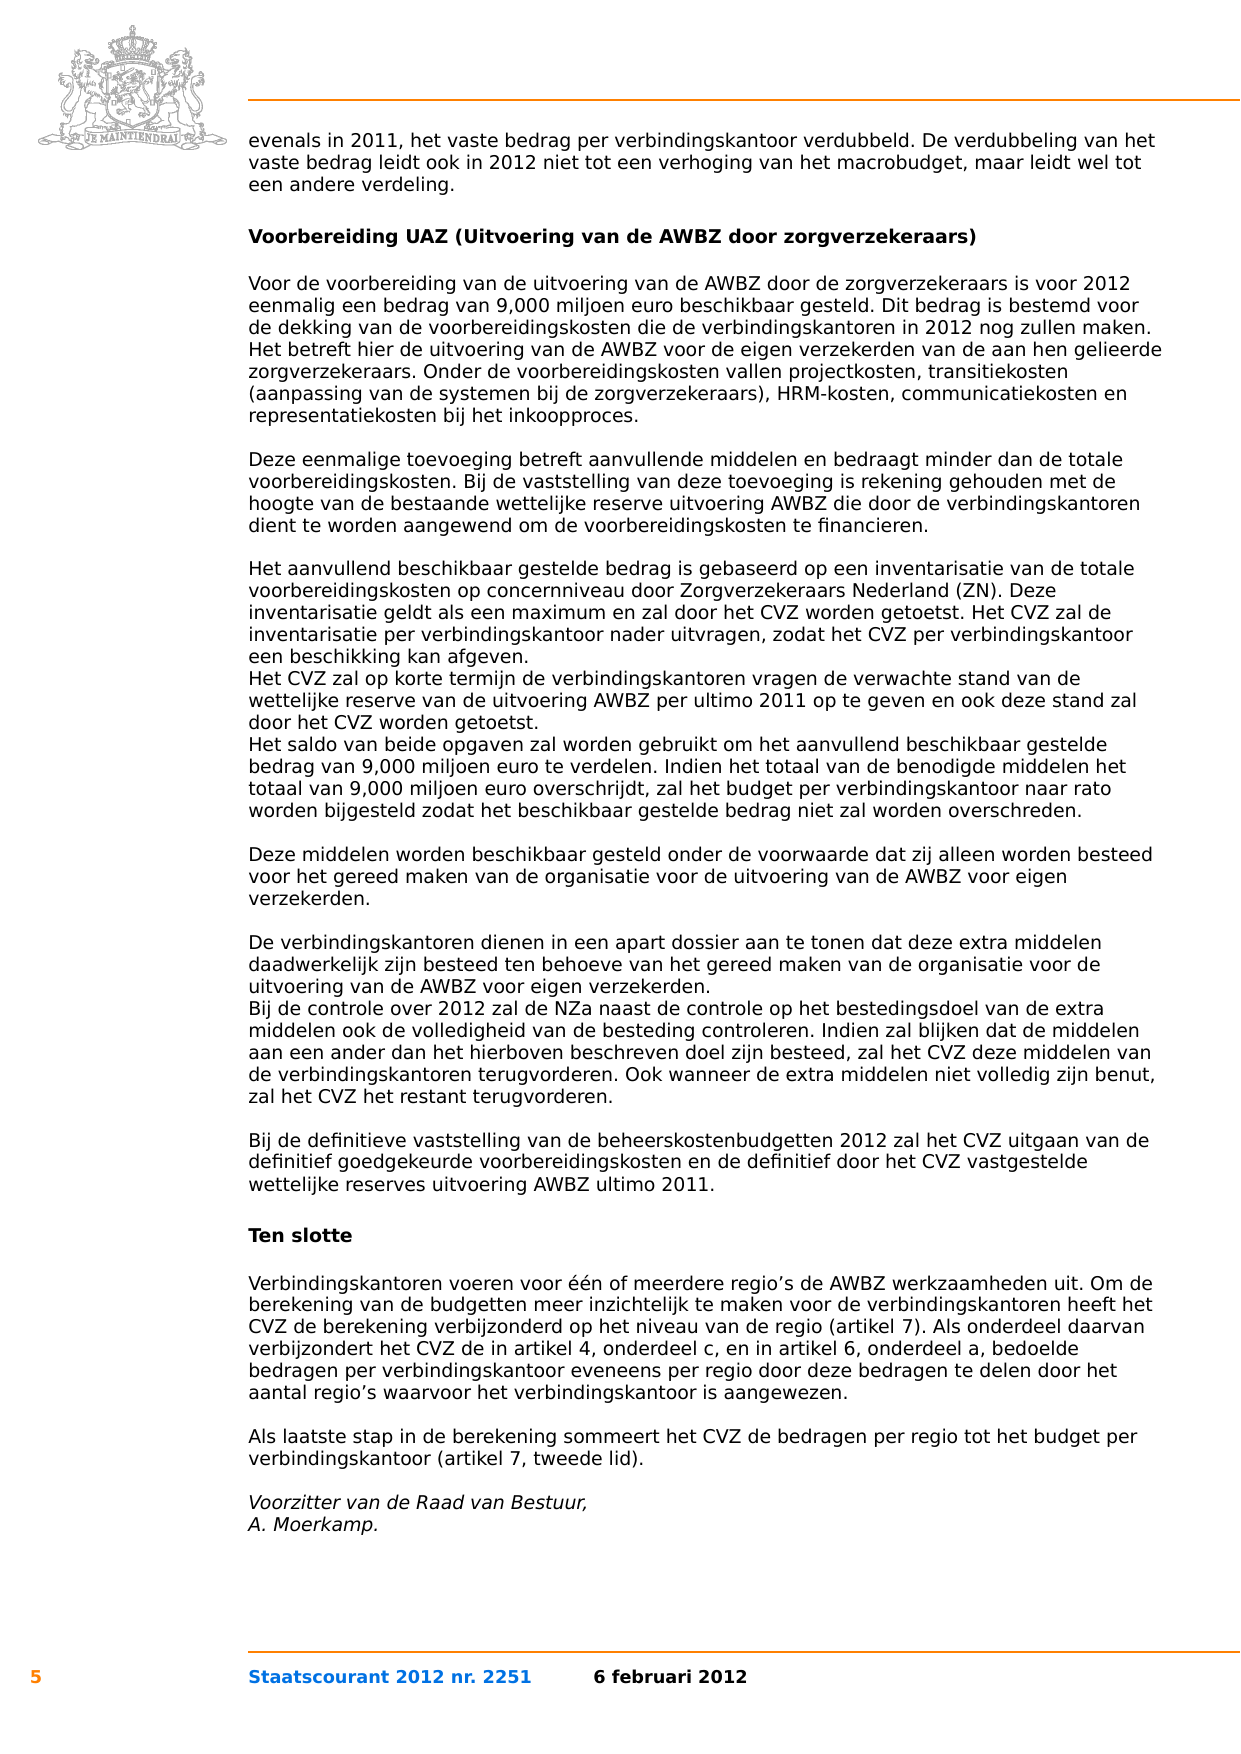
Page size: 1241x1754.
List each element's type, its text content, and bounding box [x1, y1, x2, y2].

text Het CVZ zal op korte termijn de verbindingskantoren vragen de verwachte stand van de wettelijke reserve van de uitvoering AWBZ per ultimo 2011 op te geven en ook deze stand zal door het CVZ worden getoetst. [248, 668, 1163, 734]
text De verbindingskantoren dienen in een apart dossier aan te tonen dat deze extra middelen daadwerkelijk zijn besteed ten behoeve van het gereed maken van de organisatie voor de uitvoering van de AWBZ voor eigen verzekerden. [248, 932, 1163, 998]
text Voorzitter van de Raad van Bestuur, A. Moerkamp. [248, 1492, 1163, 1536]
text Verbindingskantoren voeren voor één of meerdere regio’s de AWBZ werkzaamheden uit. Om de berekening van de budgetten meer inzichtelijk te maken voor de verbindingskantoren heeft het CVZ de berekening verbijzonderd op het niveau van de regio (artikel 7). Als onderdeel daarvan verbijzondert het CVZ de in artikel 4, onderdeel c, en in artikel 6, onderdeel a, bedoelde bedragen per verbindingskantoor eveneens per regio door deze bedragen te delen door het aantal regio’s waarvoor het verbindingskantoor is aangewezen. [248, 1272, 1163, 1404]
text Bij de controle over 2012 zal de NZa naast de controle op het bestedingsdoel van de extra middelen ook de volledigheid van de besteding controleren. Indien zal blijken dat de middelen aan een ander dan het hierboven beschreven doel zijn besteed, zal het CVZ deze middelen van de verbindingskantoren terugvorderen. Ook wanneer de extra middelen niet volledig zijn benut, zal het CVZ het restant terugvorderen. [248, 998, 1163, 1108]
text Het aanvullend beschikbaar gestelde bedrag is gebaseerd op een inventarisatie van de totale voorbereidingskosten op concernniveau door Zorgverzekeraars Nederland (ZN). Deze inventarisatie geldt als een maximum en zal door het CVZ worden getoetst. Het CVZ zal de inventarisatie per verbindingskantoor nader uitvragen, zodat het CVZ per verbindingskantoor een beschikking kan afgeven. [248, 558, 1163, 668]
text Het saldo van beide opgaven zal worden gebruikt om het aanvullend beschikbaar gestelde bedrag van 9,000 miljoen euro te verdelen. Indien het totaal van de benodigde middelen het totaal van 9,000 miljoen euro overschrijdt, zal het budget per verbindingskantoor naar rato worden bijgesteld zodat het beschikbaar gestelde bedrag niet zal worden overschreden. [248, 734, 1163, 822]
text Als laatste stap in de berekening sommeert het CVZ de bedragen per regio tot het budget per verbindingskantoor (artikel 7, tweede lid). [248, 1426, 1163, 1470]
picture [38, 25, 227, 150]
text Deze middelen worden beschikbaar gesteld onder de voorwaarde dat zij alleen worden besteed voor het gereed maken van de organisatie voor de uitvoering van de AWBZ voor eigen verzekerden. [248, 844, 1163, 910]
text Voor de voorbereiding van de uitvoering van de AWBZ door de zorgverzekeraars is voor 2012 eenmalig een bedrag van 9,000 miljoen euro beschikbaar gesteld. Dit bedrag is bestemd voor de dekking van de voorbereidingskosten die de verbindingskantoren in 2012 nog zullen maken. Het betreft hier de uitvoering van de AWBZ voor de eigen verzekerden van de aan hen gelieerde zorgverzekeraars. Onder de voorbereidingskosten vallen projectkosten, transitiekosten (aanpassing van de systemen bij de zorgverzekeraars), HRM-kosten, communicatiekosten en representatiekosten bij het inkoopproces. [248, 273, 1163, 427]
subtitle Voorbereiding UAZ (Uitvoering van de AWBZ door zorgverzekeraars) [248, 226, 1163, 248]
subtitle Ten slotte [248, 1225, 1163, 1247]
text Bij de definitieve vaststelling van de beheerskostenbudgetten 2012 zal het CVZ uitgaan van de definitief goedgekeurde voorbereidingskosten en de definitief door het CVZ vastgestelde wettelijke reserves uitvoering AWBZ ultimo 2011. [248, 1129, 1163, 1195]
text evenals in 2011, het vaste bedrag per verbindingskantoor verdubbeld. De verdubbeling van het vaste bedrag leidt ook in 2012 niet tot een verhoging van het macrobudget, maar leidt wel tot een andere verdeling. [248, 130, 1163, 196]
text Deze eenmalige toevoeging betreft aanvullende middelen en bedraagt minder dan de totale voorbereidingskosten. Bij de vaststelling van deze toevoeging is rekening gehouden met de hoogte van de bestaande wettelijke reserve uitvoering AWBZ die door de verbindingskantoren dient te worden aangewend om de voorbereidingskosten te financieren. [248, 448, 1163, 536]
